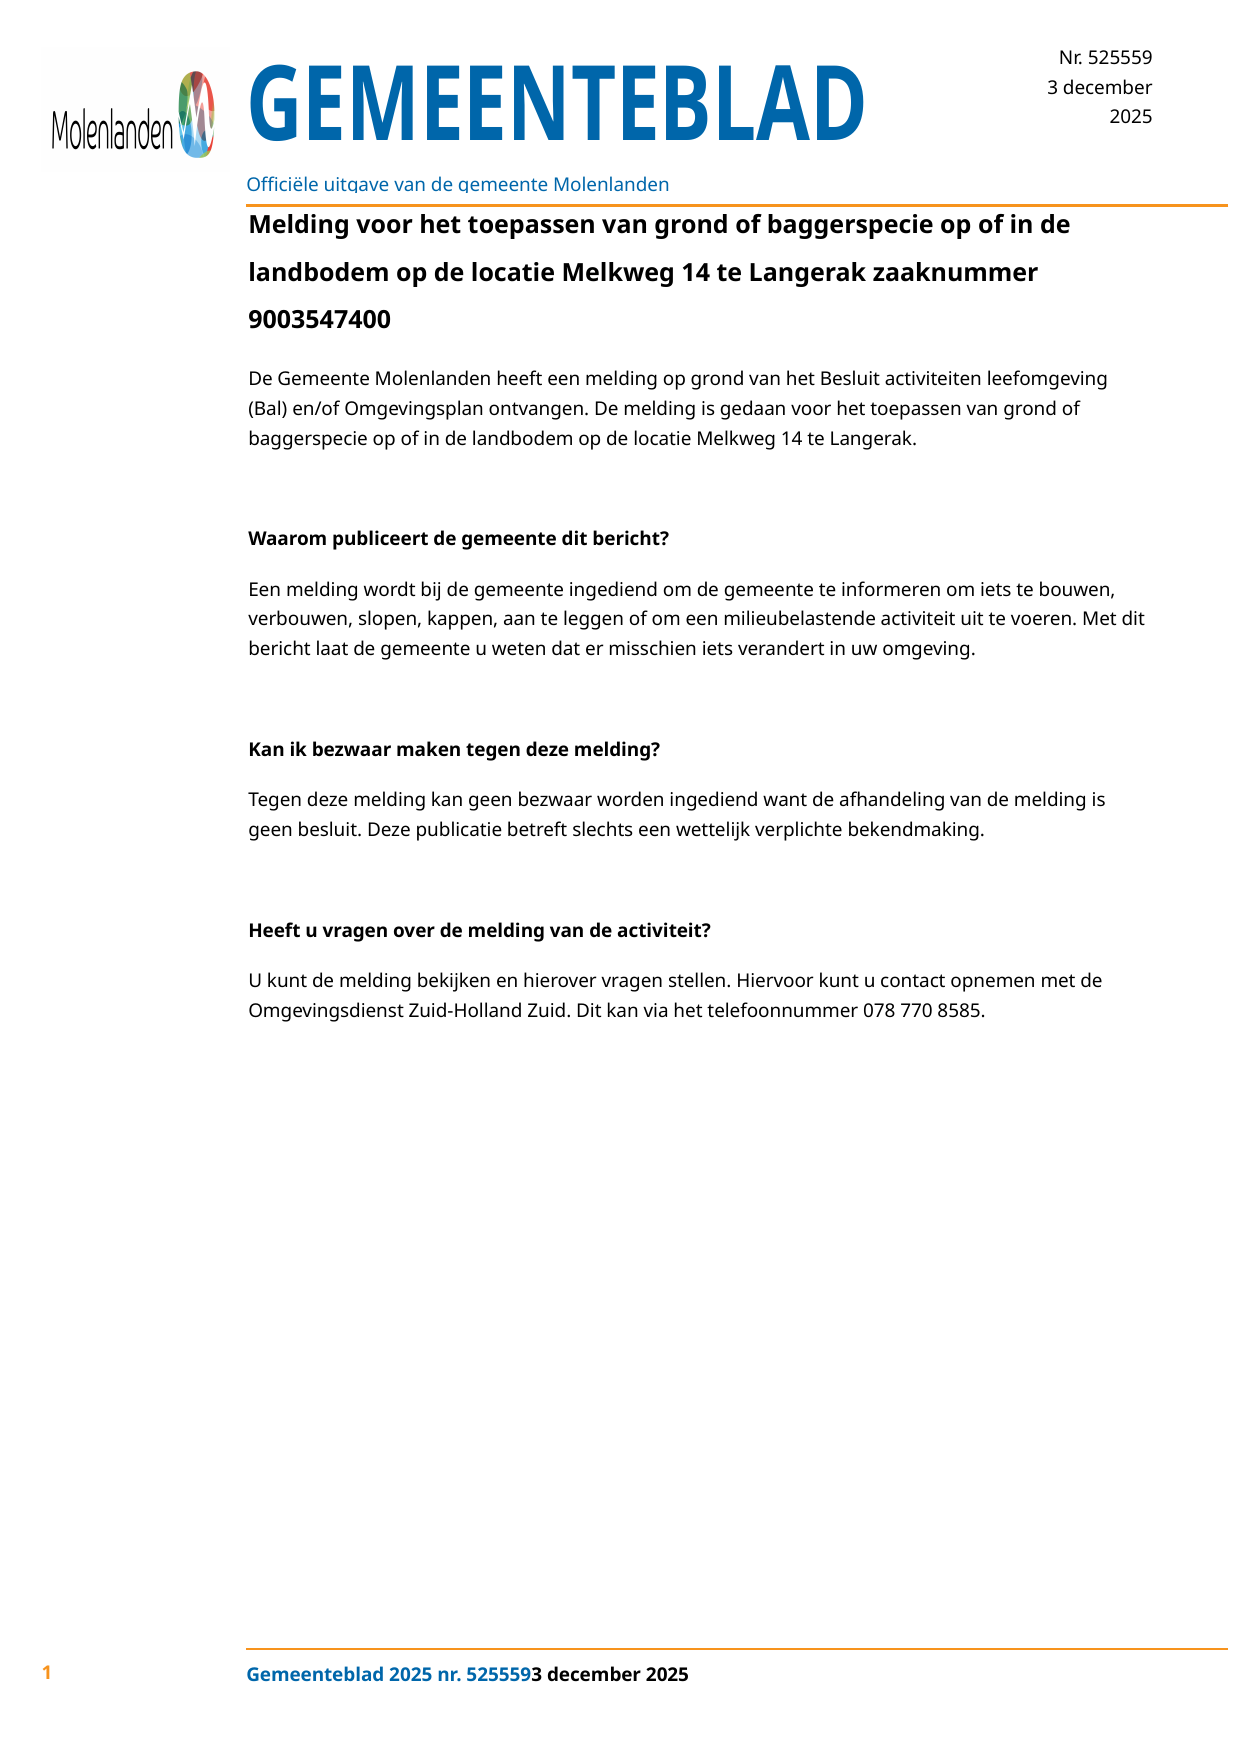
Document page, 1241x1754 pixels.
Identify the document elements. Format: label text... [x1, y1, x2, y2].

text Heeft u vragen over de melding van de activiteit? [248, 917, 1152, 942]
text U kunt de melding bekijken en hierover vragen stellen. Hiervoor kunt u contact opnemen met de Omgevingsdienst Zuid-Holland Zuid. Dit kan via het telefoonnummer 078 770 8585. [248, 967, 1152, 1022]
text Waarom publiceert de gemeente dit bericht? [248, 526, 1152, 551]
text Kan ik bezwaar maken tegen deze melding? [248, 736, 1152, 762]
picture [41, 47, 231, 172]
text De Gemeente Molenlanden heeft een melding op grond van het Besluit activiteiten leefomgeving (Bal) en/of Omgevingsplan ontvangen. De melding is gedaan voor het toepassen van grond of baggerspecie op of in de landbodem op de locatie Melkweg 14 te Langerak. [248, 366, 1152, 450]
text Tegen deze melding kan geen bezwaar worden ingediend want de afhandeling van de melding is geen besluit. Deze publicatie betreft slechts een wettelijk verplichte bekendmaking. [248, 786, 1152, 842]
text Melding voor het toepassen van grond of baggerspecie op of in de landbodem op de locatie Melkweg 14 te Langerak zaaknummer 9003547400 [248, 207, 1152, 336]
text Een melding wordt bij de gemeente ingediend om de gemeente te informeren om iets te bouwen, verbouwen, slopen, kappen, aan te leggen of om een milieubelastende activiteit uit te voeren. Met dit bericht laat de gemeente u weten dat er misschien iets verandert in uw omgeving. [248, 576, 1152, 661]
